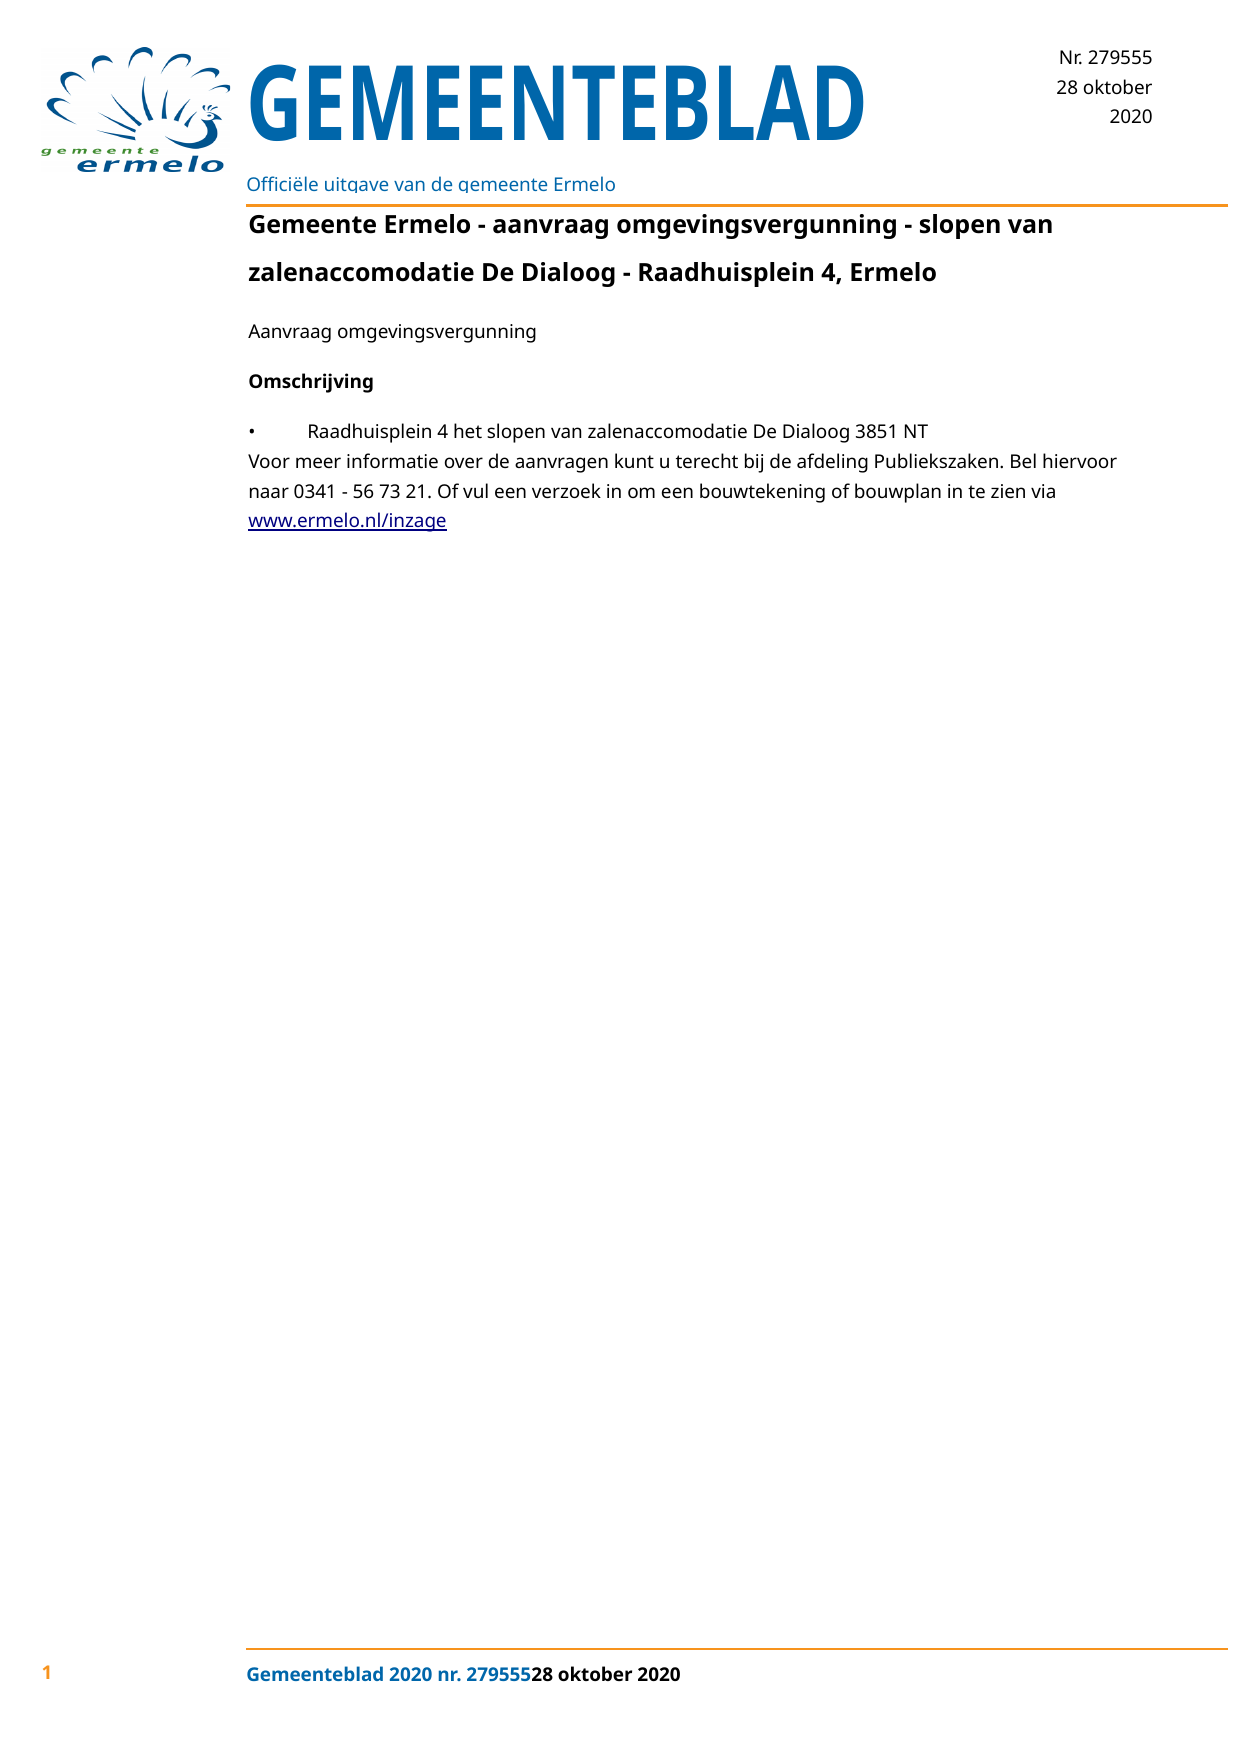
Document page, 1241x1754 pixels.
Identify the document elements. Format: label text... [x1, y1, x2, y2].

text Omschrijving [248, 368, 1152, 394]
list Raadhuisplein 4 het slopen van zalenaccomodatie De Dialoog 3851 NT [248, 419, 1152, 444]
picture [41, 47, 231, 172]
text Gemeente Ermelo - aanvraag omgevingsvergunning - slopen van zalenaccomodatie De Dialoog - Raadhuisplein 4, Ermelo [248, 207, 1152, 288]
text Aanvraag omgevingsvergunning [248, 318, 1152, 344]
text Voor meer informatie over de aanvragen kunt u terecht bij de afdeling Publiekszaken. Bel hiervoor naar 0341 - 56 73 21. Of vul een verzoek in om een bouwtekening of bouwplan in te zien via www.ermelo.nl/inzage [248, 448, 1152, 533]
